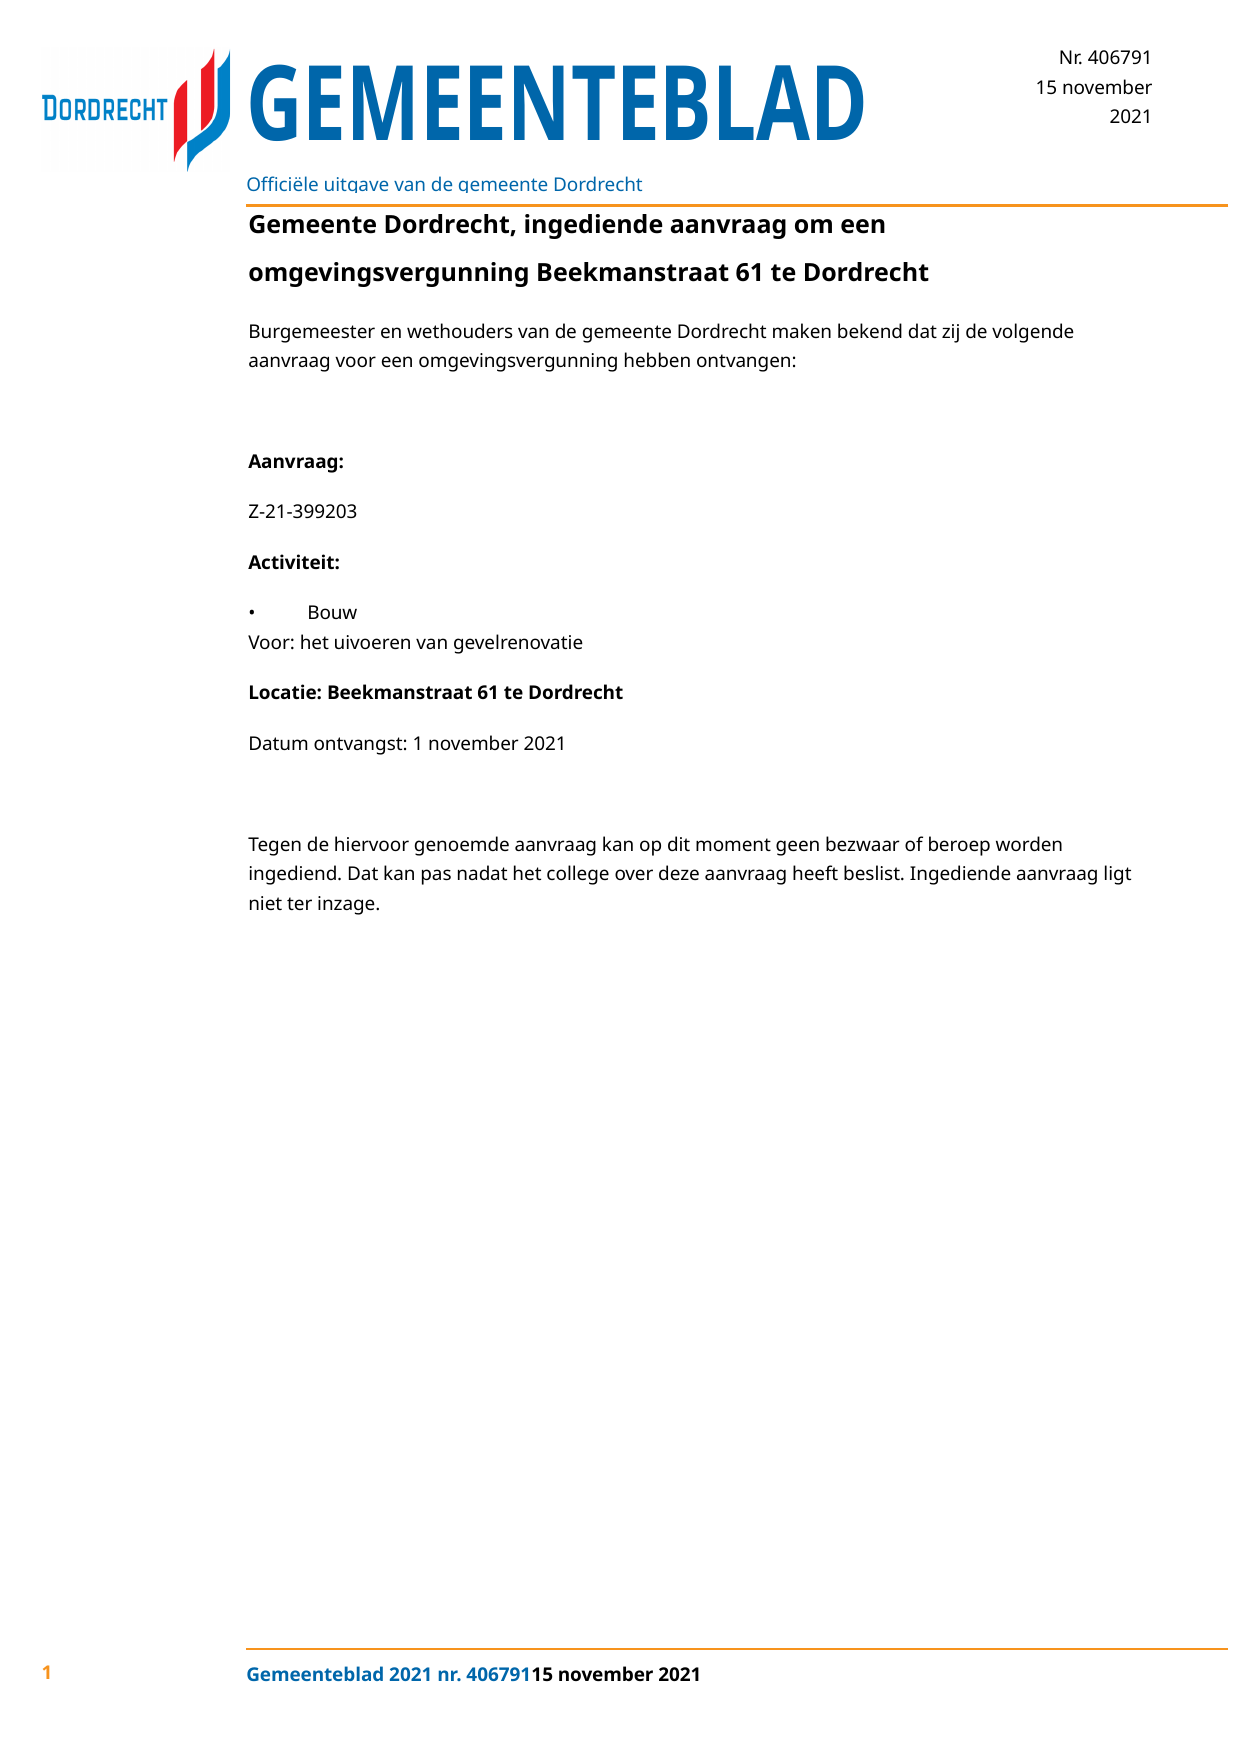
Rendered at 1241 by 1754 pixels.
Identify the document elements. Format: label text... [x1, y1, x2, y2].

picture [41, 47, 231, 172]
text Voor: het uivoeren van gevelrenovatie [248, 629, 1152, 655]
text Z-21-399203 [248, 499, 1152, 524]
text Locatie: Beekmanstraat 61 te Dordrecht [248, 679, 1152, 705]
text Aanvraag: [248, 448, 1152, 474]
text Activiteit: [248, 549, 1152, 575]
list Bouw [248, 599, 1152, 625]
text Burgemeester en wethouders van de gemeente Dordrecht maken bekend dat zij de volgende aanvraag voor een omgevingsvergunning hebben ontvangen: [248, 318, 1152, 373]
text Gemeente Dordrecht, ingediende aanvraag om een omgevingsvergunning Beekmanstraat 61 te Dordrecht [248, 207, 1152, 288]
text Datum ontvangst: 1 november 2021 [248, 730, 1152, 756]
text Tegen de hiervoor genoemde aanvraag kan op dit moment geen bezwaar of beroep worden ingediend. Dat kan pas nadat het college over deze aanvraag heeft beslist. Ingediende aanvraag ligt niet ter inzage. [248, 831, 1152, 916]
